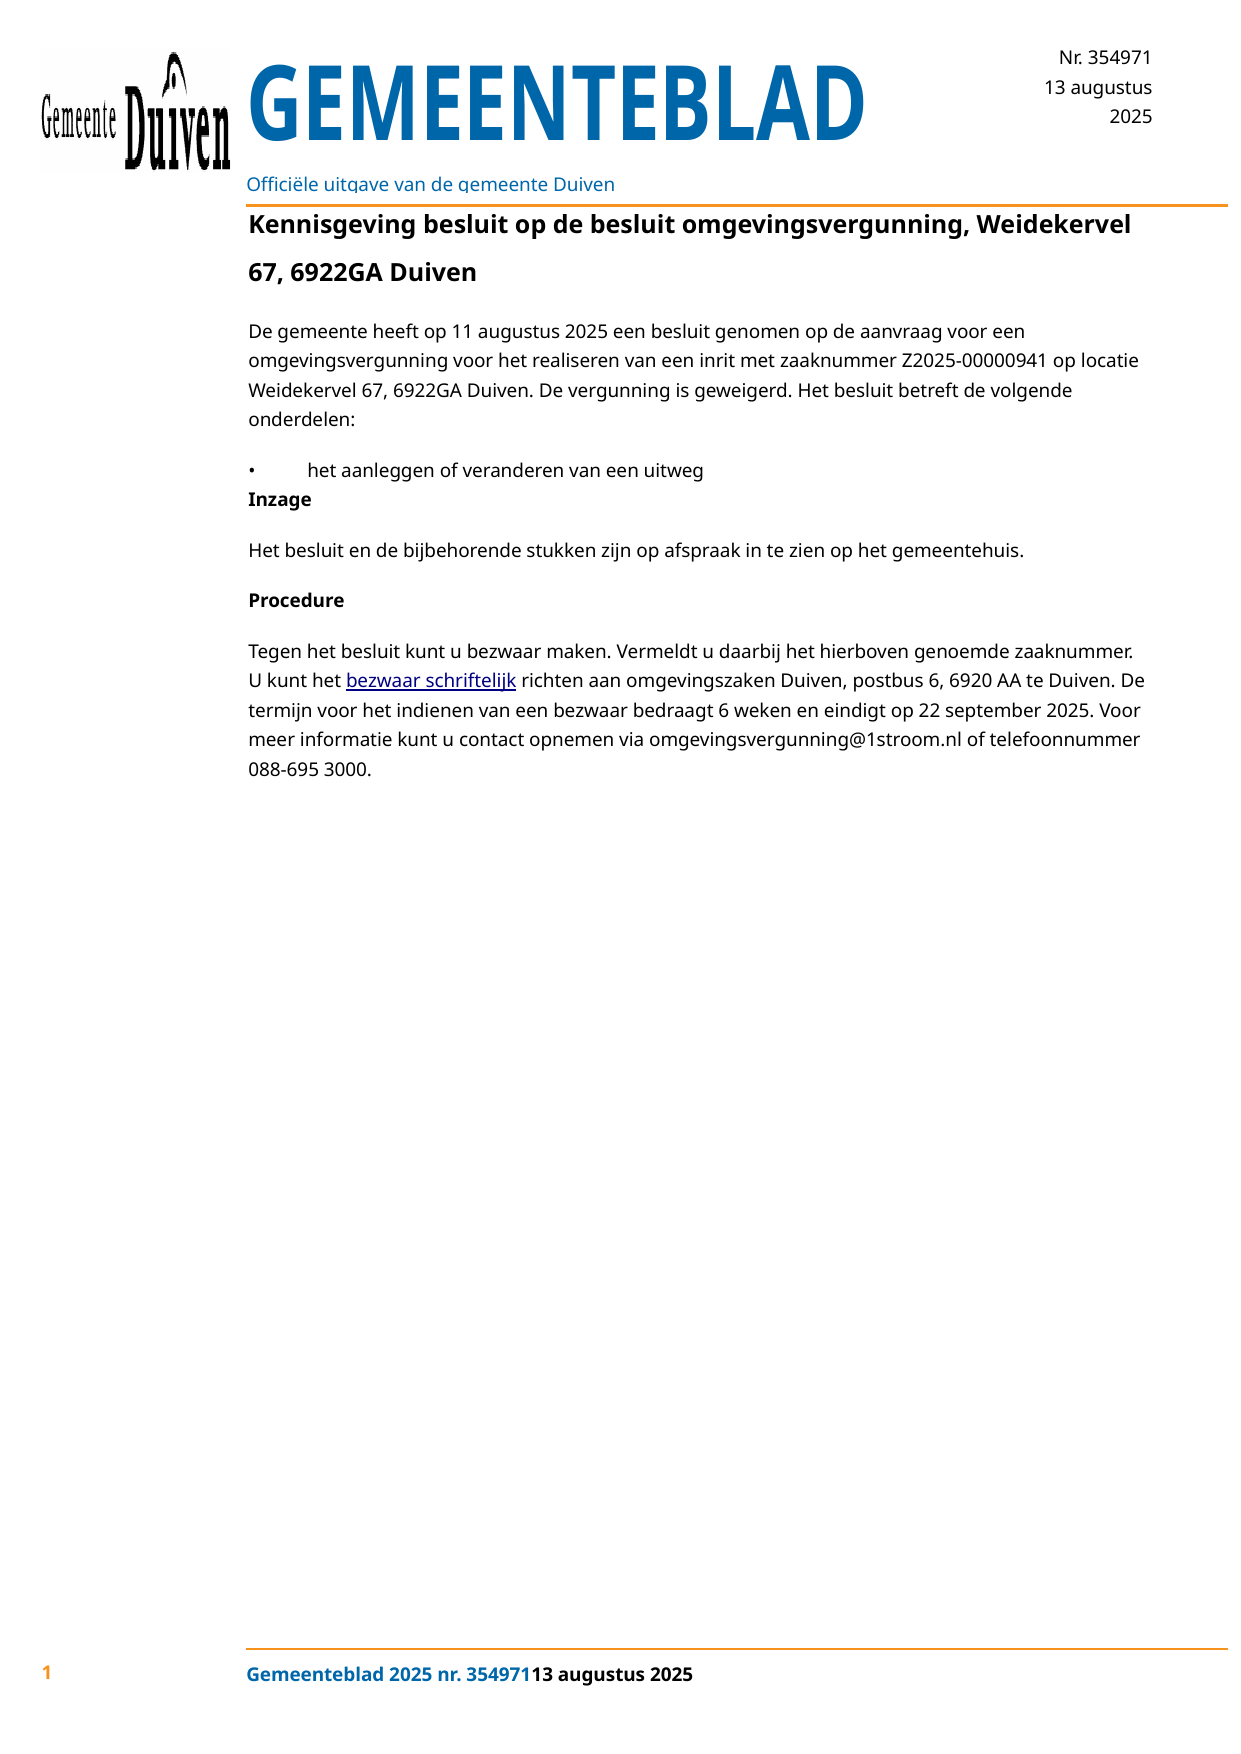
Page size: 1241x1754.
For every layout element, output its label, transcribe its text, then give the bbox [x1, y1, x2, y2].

text Tegen het besluit kunt u bezwaar maken. Vermeldt u daarbij het hierboven genoemde zaaknummer. U kunt het bezwaar schriftelijk richten aan omgevingszaken Duiven, postbus 6, 6920 AA te Duiven. De termijn voor het indienen van een bezwaar bedraagt 6 weken en eindigt op 22 september 2025. Voor meer informatie kunt u contact opnemen via omgevingsvergunning@1stroom.nl of telefoonnummer 088-695 3000. [248, 638, 1152, 782]
text De gemeente heeft op 11 augustus 2025 een besluit genomen op de aanvraag voor een omgevingsvergunning voor het realiseren van een inrit met zaaknummer Z2025-00000941 op locatie Weidekervel 67, 6922GA Duiven. De vergunning is geweigerd. Het besluit betreft de volgende onderdelen: [248, 318, 1152, 432]
list het aanleggen of veranderen van een uitweg [248, 457, 1152, 483]
picture [41, 47, 231, 172]
text Het besluit en de bijbehorende stukken zijn op afspraak in te zien op het gemeentehuis. [248, 537, 1152, 563]
text Inzage [248, 487, 1152, 512]
text Procedure [248, 587, 1152, 613]
text Kennisgeving besluit op de besluit omgevingsvergunning, Weidekervel 67, 6922GA Duiven [248, 207, 1152, 288]
